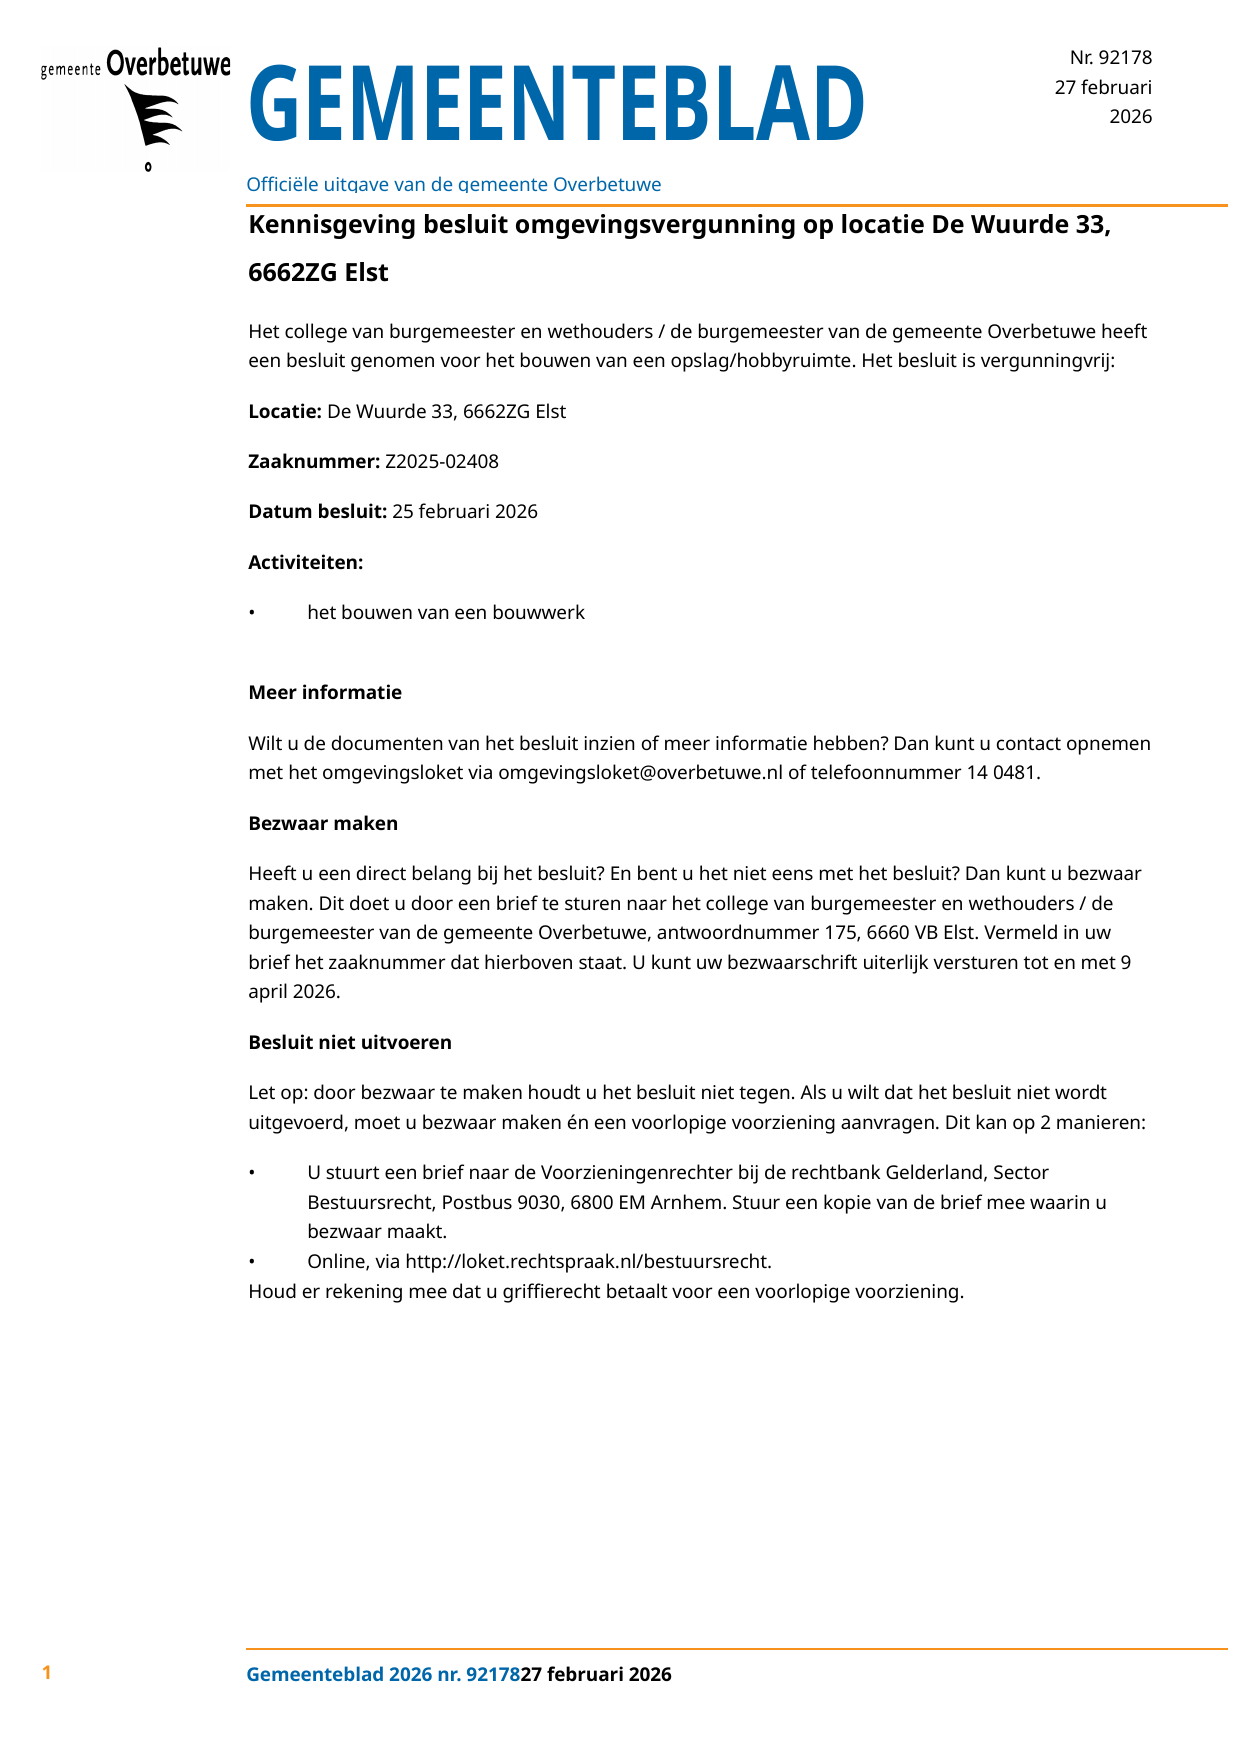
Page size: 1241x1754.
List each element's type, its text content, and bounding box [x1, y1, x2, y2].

text Meer informatie [248, 679, 1152, 705]
text Kennisgeving besluit omgevingsvergunning op locatie De Wuurde 33, 6662ZG Elst [248, 207, 1152, 288]
text Activiteiten: [248, 549, 1152, 575]
list het bouwen van een bouwwerk [248, 599, 1152, 625]
list U stuurt een brief naar de Voorzieningenrechter bij de rechtbank Gelderland, Sector Bestuursrecht, Postbus 9030, 6800 EM Arnhem. Stuur een kopie van de brief mee waarin u bezwaar maakt. [248, 1159, 1152, 1244]
text Wilt u de documenten van het besluit inzien of meer informatie hebben? Dan kunt u contact opnemen met het omgevingsloket via omgevingsloket@overbetuwe.nl of telefoonnummer 14 0481. [248, 730, 1152, 785]
text Heeft u een direct belang bij het besluit? En bent u het niet eens met het besluit? Dan kunt u bezwaar maken. Dit doet u door een brief te sturen naar het college van burgemeester en wethouders / de burgemeester van de gemeente Overbetuwe, antwoordnummer 175, 6660 VB Elst. Vermeld in uw brief het zaaknummer dat hierboven staat. U kunt uw bezwaarschrift uiterlijk versturen tot en met 9 april 2026. [248, 860, 1152, 1004]
text Houd er rekening mee dat u griffierecht betaalt voor een voorlopige voorziening. [248, 1278, 1152, 1304]
text Bezwaar maken [248, 810, 1152, 836]
text Besluit niet uitvoeren [248, 1029, 1152, 1055]
picture [41, 47, 231, 172]
text Zaaknummer: Z2025-02408 [248, 448, 1152, 474]
text Datum besluit: 25 februari 2026 [248, 499, 1152, 524]
text Het college van burgemeester en wethouders / de burgemeester van de gemeente Overbetuwe heeft een besluit genomen voor het bouwen van een opslag/hobbyruimte. Het besluit is vergunningvrij: [248, 318, 1152, 373]
list Online, via http://loket.rechtspraak.nl/bestuursrecht. [248, 1248, 1152, 1274]
text Locatie: De Wuurde 33, 6662ZG Elst [248, 398, 1152, 424]
text Let op: door bezwaar te maken houdt u het besluit niet tegen. Als u wilt dat het besluit niet wordt uitgevoerd, moet u bezwaar maken én een voorlopige voorziening aanvragen. Dit kan op 2 manieren: [248, 1079, 1152, 1135]
